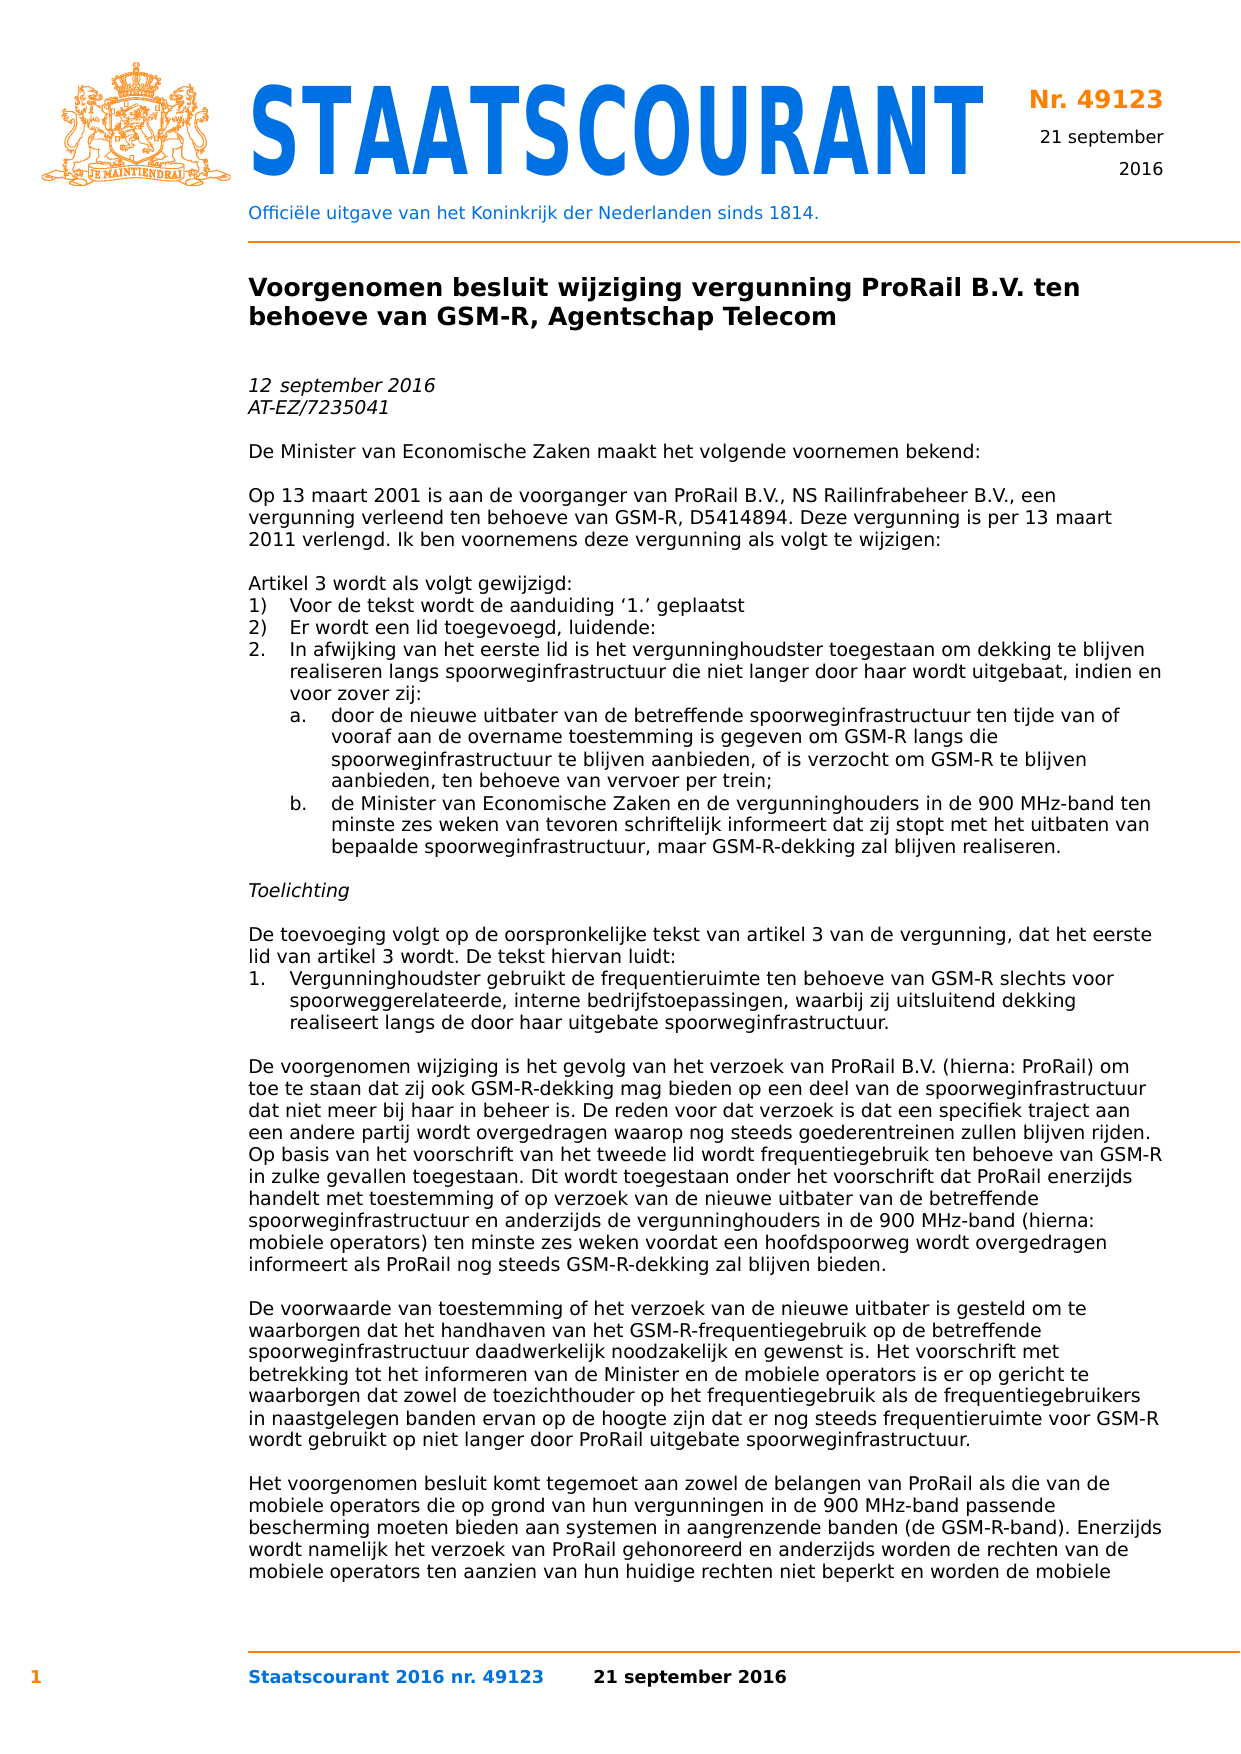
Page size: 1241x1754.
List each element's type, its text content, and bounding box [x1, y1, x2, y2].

text 1) Voor de tekst wordt de aanduiding ‘1.’ geplaatst [248, 594, 1163, 617]
text 1. Vergunninghoudster gebruikt de frequentieruimte ten behoeve van GSM-R slechts voor spoorweggerelateerde, interne bedrijfstoepassingen, waarbij zij uitsluitend dekking realiseert langs de door haar uitgebate spoorweginfrastructuur. [248, 968, 1163, 1034]
table_cell 2016 [998, 153, 1240, 203]
text Het voorgenomen besluit komt tegemoet aan zowel de belangen van ProRail als die van de mobiele operators die op grond van hun vergunningen in de 900 MHz-band passende bescherming moeten bieden aan systemen in aangrenzende banden (de GSM-R-band). Enerzijds wordt namelijk het verzoek van ProRail gehonoreerd en anderzijds worden de rechten van de mobiele operators ten aanzien van hun huidige rechten niet beperkt en worden de mobiele [248, 1473, 1163, 1583]
text 2. In afwijking van het eerste lid is het vergunninghoudster toegestaan om dekking te blijven realiseren langs spoorweginfrastructuur die niet langer door haar wordt uitgebaat, indien en voor zover zij: [248, 638, 1163, 704]
text De voorwaarde van toestemming of het verzoek van de nieuwe uitbater is gesteld om te waarborgen dat het handhaven van het GSM-R-frequentiegebruik op de betreffende spoorweginfrastructuur daadwerkelijk noodzakelijk en gewenst is. Het voorschrift met betrekking tot het informeren van de Minister en de mobiele operators is er op gericht te waarborgen dat zowel de toezichthouder op het frequentiegebruik als de frequentiegebruikers in naastgelegen banden ervan op de hoogte zijn dat er nog steeds frequentieruimte voor GSM-R wordt gebruikt op niet langer door ProRail uitgebate spoorweginfrastructuur. [248, 1297, 1163, 1451]
text a. door de nieuwe uitbater van de betreffende spoorweginfrastructuur ten tijde van of vooraf aan de overname toestemming is gegeven om GSM-R langs die spoorweginfrastructuur te blijven aanbieden, of is verzocht om GSM-R te blijven aanbieden, ten behoeve van vervoer per trein; [289, 704, 1163, 792]
text De toevoeging volgt op de oorspronkelijke tekst van artikel 3 van de vergunning, dat het eerste lid van artikel 3 wordt. De tekst hiervan luidt: [248, 924, 1163, 968]
text 2) Er wordt een lid toegevoegd, luidende: [248, 617, 1163, 638]
text De Minister van Economische Zaken maakt het volgende voornemen bekend: [248, 441, 1163, 463]
table_cell Officiële uitgave van het Koninkrijk der Nederlanden sinds 1814. [248, 203, 1240, 241]
text Artikel 3 wordt als volgt gewijzigd: [248, 573, 1163, 594]
table_header STAATSCOURANT [248, 62, 998, 203]
text 12 september 2016 [248, 375, 1163, 397]
text De voorgenomen wijziging is het gevolg van het verzoek van ProRail B.V. (hierna: ProRail) om toe te staan dat zij ook GSM-R-dekking mag bieden op een deel van de spoorweginfrastructuur dat niet meer bij haar in beheer is. De reden voor dat verzoek is dat een specifiek traject aan een andere partij wordt overgedragen waarop nog steeds goederentreinen zullen blijven rijden. Op basis van het voorschrift van het tweede lid wordt frequentiegebruik ten behoeve van GSM-R in zulke gevallen toegestaan. Dit wordt toegestaan onder het voorschrift dat ProRail enerzijds handelt met toestemming of op verzoek van de nieuwe uitbater van de betreffende spoorweginfrastructuur en anderzijds de vergunninghouders in de 900 MHz-band (hierna: mobiele operators) ten minste zes weken voordat een hoofdspoorweg wordt overgedragen informeert als ProRail nog steeds GSM-R-dekking zal blijven bieden. [248, 1056, 1163, 1276]
text AT-EZ/7235041 [248, 397, 1163, 419]
table_cell 21 september [998, 121, 1240, 153]
text Op 13 maart 2001 is aan de voorganger van ProRail B.V., NS Railinfrabeheer B.V., een vergunning verleend ten behoeve van GSM-R, D5414894. Deze vergunning is per 13 maart 2011 verlengd. Ik ben voornemens deze vergunning als volgt te wijzigen: [248, 485, 1163, 551]
text b. de Minister van Economische Zaken en de vergunninghouders in de 900 MHz-band ten minste zes weken van tevoren schriftelijk informeert dat zij stopt met het uitbaten van bepaalde spoorweginfrastructuur, maar GSM-R-dekking zal blijven realiseren. [289, 792, 1163, 858]
subtitle Voorgenomen besluit wijziging vergunning ProRail B.V. ten behoeve van GSM-R, Agentschap Telecom [248, 273, 1163, 331]
picture [41, 62, 231, 186]
text Toelichting [248, 880, 1163, 902]
table_header [25, 62, 248, 241]
table_header Nr. 49123 [998, 62, 1240, 121]
